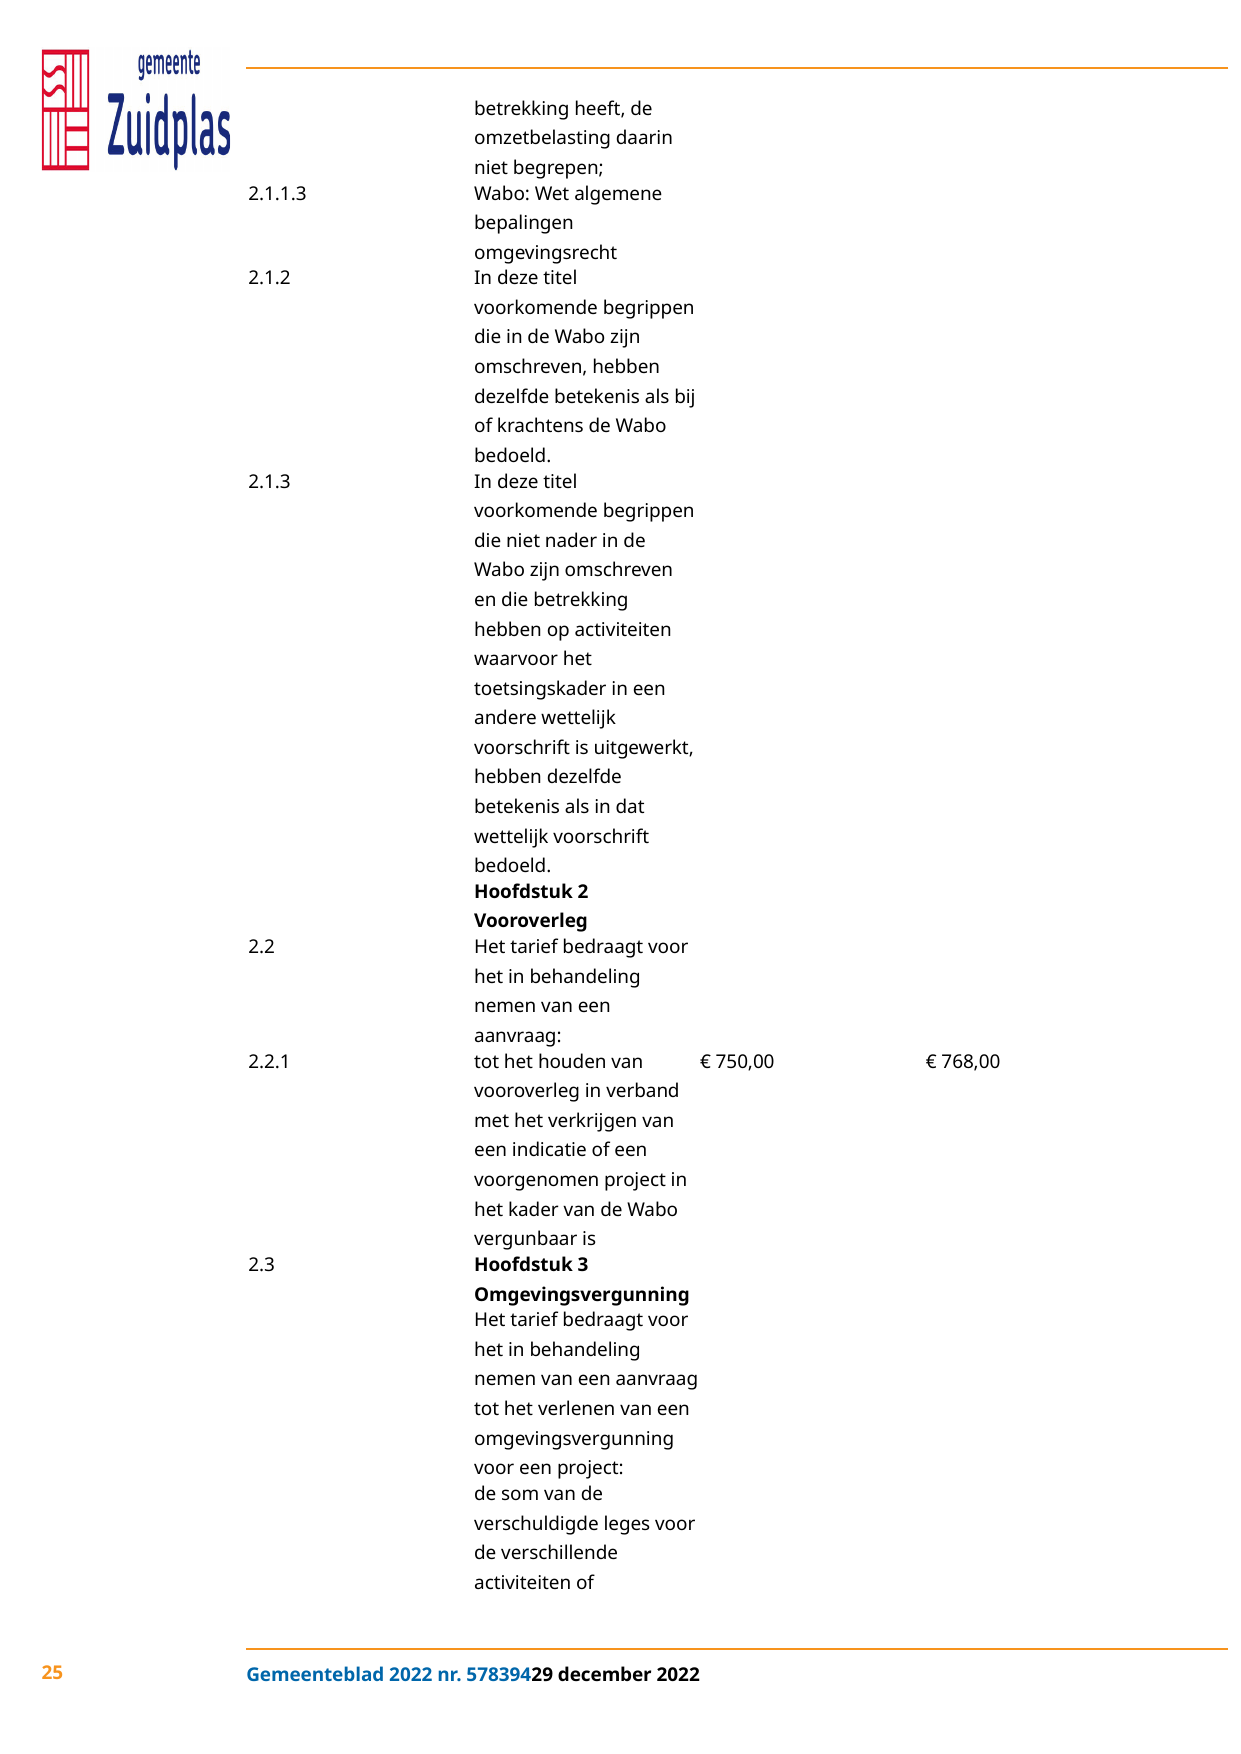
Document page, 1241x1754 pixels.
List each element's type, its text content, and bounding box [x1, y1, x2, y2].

table_cell [700, 180, 926, 264]
table_cell 2.2 [248, 934, 474, 1048]
picture [41, 47, 231, 172]
table_cell [248, 878, 474, 933]
table_cell [926, 1251, 1152, 1306]
table_cell [700, 1251, 926, 1306]
table_cell [248, 1480, 474, 1594]
table_cell Het tarief bedraagt voor het in behandeling nemen van een aanvraag: [474, 934, 700, 1048]
table_cell Wabo: Wet algemene bepalingen omgevingsrecht [474, 180, 700, 264]
table_cell 2.1.3 [248, 468, 474, 878]
table_cell In deze titel voorkomende begrippen die niet nader in de Wabo zijn omschreven en die betrekking hebben op activiteiten waarvoor het toetsingskader in een andere wettelijk voorschrift is uitgewerkt, hebben dezelfde betekenis als in dat wettelijk voorschrift bedoeld. [474, 468, 700, 878]
table_cell 2.1.1.3 [248, 180, 474, 264]
table_cell de som van de verschuldigde leges voor de verschillende activiteiten of [474, 1480, 700, 1594]
table_cell [926, 180, 1152, 264]
table_cell [248, 1306, 474, 1480]
table_cell Hoofdstuk 3 Omgevingsvergunning [474, 1251, 700, 1306]
table_cell 2.2.1 [248, 1048, 474, 1251]
table_cell tot het houden van vooroverleg in verband met het verkrijgen van een indicatie of een voorgenomen project in het kader van de Wabo vergunbaar is [474, 1048, 700, 1251]
table_cell Hoofdstuk 2 Vooroverleg [474, 878, 700, 933]
table_cell [926, 95, 1152, 180]
table_cell [926, 1306, 1152, 1594]
table_cell [926, 934, 1152, 1048]
table_cell [700, 468, 926, 878]
table_cell [700, 95, 926, 180]
table_cell 2.1.2 [248, 265, 474, 468]
table_cell [926, 265, 1152, 468]
table_cell [700, 1306, 926, 1594]
table_cell betrekking heeft, de omzetbelasting daarin niet begrepen; [474, 95, 700, 180]
table_cell [248, 95, 474, 180]
table_cell [700, 878, 926, 933]
table_cell [926, 878, 1152, 933]
table_cell In deze titel voorkomende begrippen die in de Wabo zijn omschreven, hebben dezelfde betekenis als bij of krachtens de Wabo bedoeld. [474, 265, 700, 468]
table_cell [926, 468, 1152, 878]
table_cell [700, 265, 926, 468]
table_cell € 768,00 [926, 1048, 1152, 1251]
table_cell [700, 934, 926, 1048]
table_cell Het tarief bedraagt voor het in behandeling nemen van een aanvraag tot het verlenen van een omgevingsvergunning voor een project: [474, 1306, 700, 1480]
table_cell € 750,00 [700, 1048, 926, 1251]
table_cell 2.3 [248, 1251, 474, 1306]
